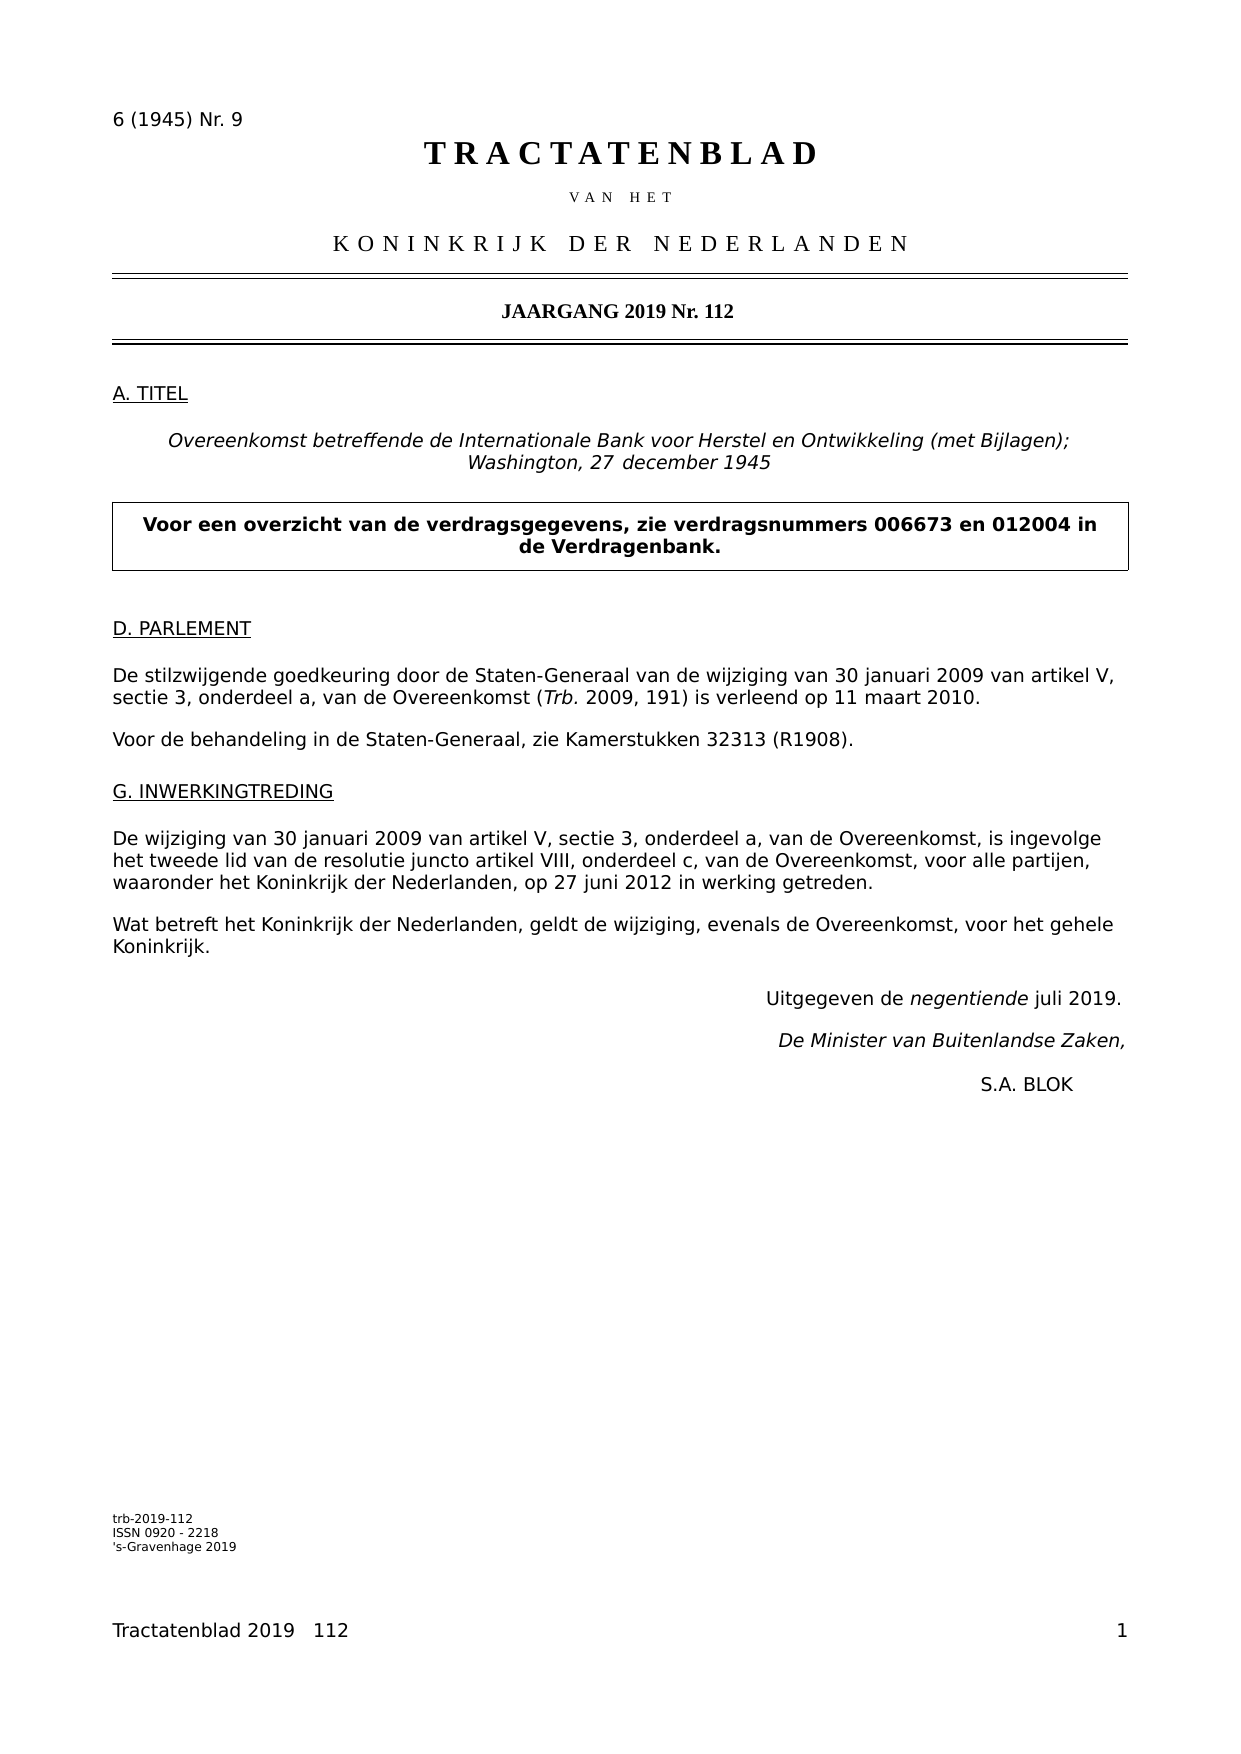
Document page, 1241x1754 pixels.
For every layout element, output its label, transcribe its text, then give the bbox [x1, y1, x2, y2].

text ISSN 0920 - 2218 [112, 1526, 346, 1540]
text trb-2019-112 [112, 1512, 346, 1526]
text TRACTATENBLAD [112, 133, 1128, 172]
text Washington, 27 december 1945 [112, 452, 1128, 474]
text VAN HET [112, 189, 1128, 206]
text JAARGANG 2019 Nr. 112 [112, 299, 1128, 323]
subtitle G. INWERKINGTREDING [112, 781, 1128, 803]
text De Minister van Buitenlandse Zaken, S.A. BLOK [112, 1030, 1128, 1096]
text Voor de behandeling in de Staten-Generaal, zie Kamerstukken 32313 (R1908). [112, 729, 1128, 751]
text Overeenkomst betreffende de Internationale Bank voor Herstel en Ontwikkeling (met Bijlagen); [112, 430, 1128, 452]
text KONINKRIJK DER NEDERLANDEN [112, 229, 1128, 256]
text De stilzwijgende goedkeuring door de Staten-Generaal van de wijziging van 30 januari 2009 van artikel V, sectie 3, onderdeel a, van de Overeenkomst (Trb. 2009, 191) is verleend op 11 maart 2010. [112, 665, 1128, 709]
subtitle A. TITEL [112, 383, 1128, 405]
text Uitgegeven de negentiende juli 2019. [112, 988, 1128, 1010]
text 6 (1945) Nr. 9 [112, 109, 1128, 131]
text De wijziging van 30 januari 2009 van artikel V, sectie 3, onderdeel a, van de Overeenkomst, is ingevolge het tweede lid van de resolutie juncto artikel VIII, onderdeel c, van de Overeenkomst, voor alle partijen, waaronder het Koninkrijk der Nederlanden, op 27 juni 2012 in werking getreden. [112, 828, 1128, 894]
subtitle D. PARLEMENT [112, 618, 1128, 640]
text Wat betreft het Koninkrijk der Nederlanden, geldt de wijziging, evenals de Overeenkomst, voor het gehele Koninkrijk. [112, 914, 1128, 958]
text 's-Gravenhage 2019 [112, 1540, 346, 1554]
